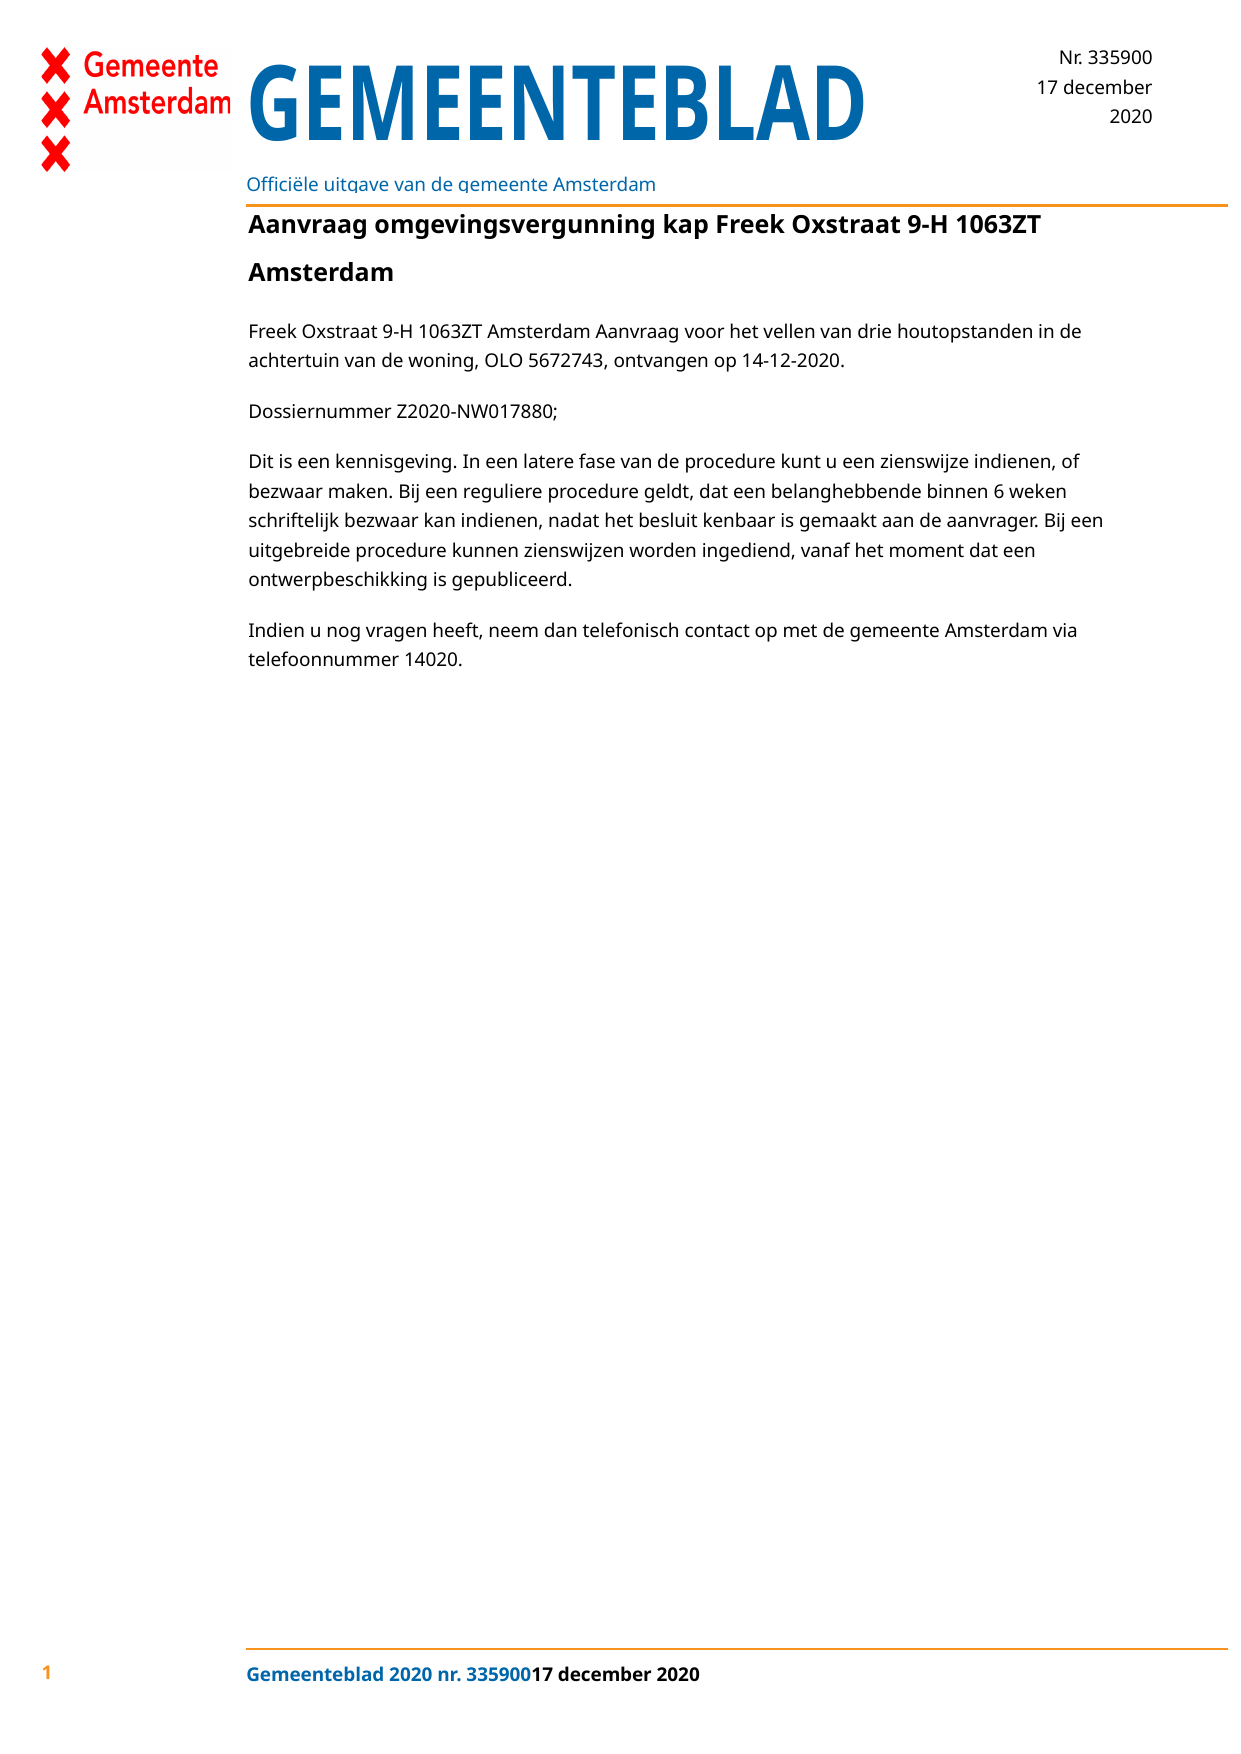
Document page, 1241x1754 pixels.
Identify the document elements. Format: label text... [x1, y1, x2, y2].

text Indien u nog vragen heeft, neem dan telefonisch contact op met de gemeente Amsterdam via telefoonnummer 14020. [248, 617, 1152, 672]
text Dossiernummer Z2020-NW017880; [248, 398, 1152, 424]
picture [41, 47, 231, 172]
text Aanvraag omgevingsvergunning kap Freek Oxstraat 9-H 1063ZT Amsterdam [248, 207, 1152, 288]
text Dit is een kennisgeving. In een latere fase van de procedure kunt u een zienswijze indienen, of bezwaar maken. Bij een reguliere procedure geldt, dat een belanghebbende binnen 6 weken schriftelijk bezwaar kan indienen, nadat het besluit kenbaar is gemaakt aan de aanvrager. Bij een uitgebreide procedure kunnen zienswijzen worden ingediend, vanaf het moment dat een ontwerpbeschikking is gepubliceerd. [248, 448, 1152, 592]
text Freek Oxstraat 9-H 1063ZT Amsterdam Aanvraag voor het vellen van drie houtopstanden in de achtertuin van de woning, OLO 5672743, ontvangen op 14-12-2020. [248, 318, 1152, 373]
